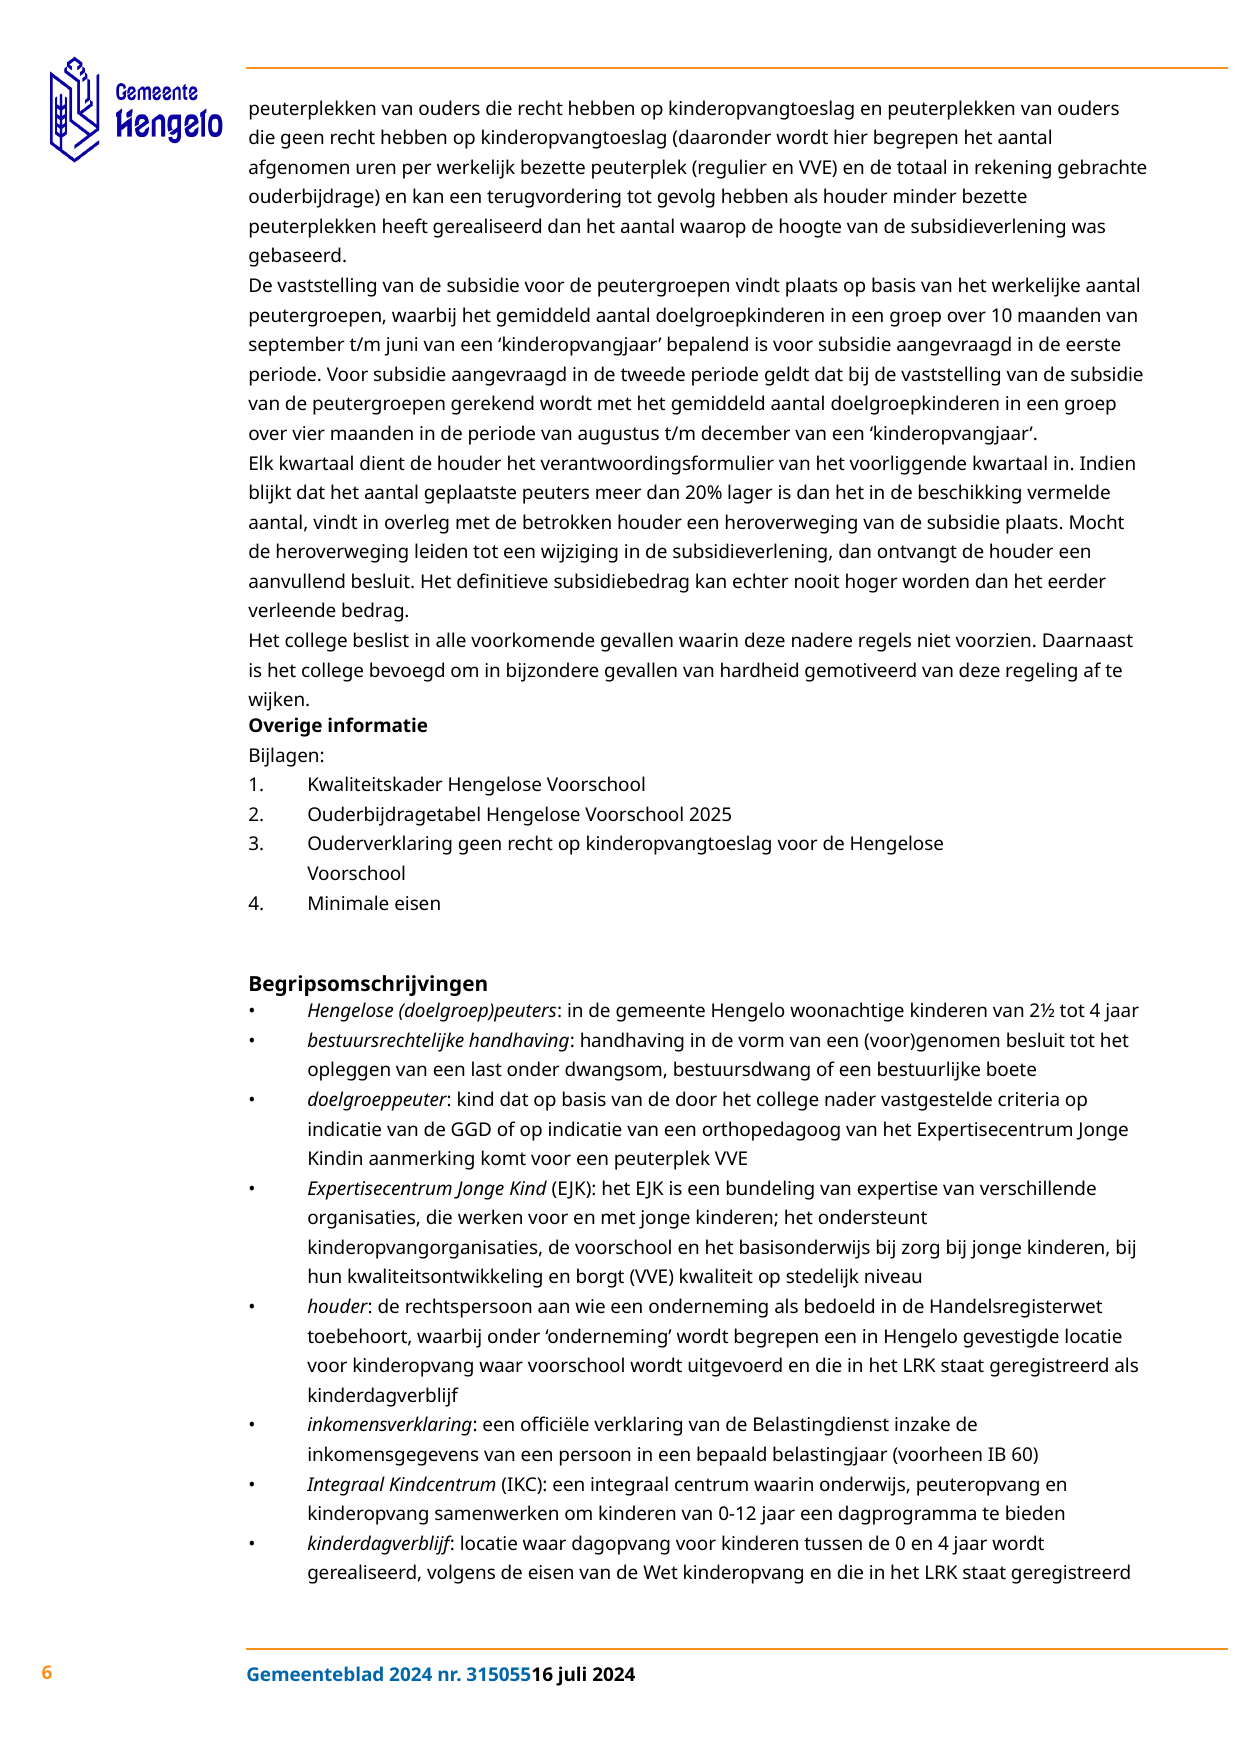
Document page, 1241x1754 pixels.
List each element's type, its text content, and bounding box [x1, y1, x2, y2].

text Begripsomschrijvingen [248, 969, 1152, 997]
table_cell peuterplekken van ouders die recht hebben op kinderopvangtoeslag en peuterplekken van ouders die geen recht hebben op kinderopvangtoeslag (daaronder wordt hier begrepen het aantal afgenomen uren per werkelijk bezette peuterplek (regulier en VVE) en de totaal in rekening gebrachte ouderbijdrage) en kan een terugvordering tot gevolg hebben als houder minder bezette peuterplekken heeft gerealiseerd dan het aantal waarop de hoogte van de subsidieverlening was gebaseerd. De vaststelling van de subsidie voor de peutergroepen vindt plaats op basis van het werkelijke aantal peutergroepen, waarbij het gemiddeld aantal doelgroepkinderen in een groep over 10 maanden van september t/m juni van een ‘kinderopvangjaar’ bepalend is voor subsidie aangevraagd in de eerste periode. Voor subsidie aangevraagd in de tweede periode geldt dat bij de vaststelling van de subsidie van de peutergroepen gerekend wordt met het gemiddeld aantal doelgroepkinderen in een groep over vier maanden in de periode van augustus t/m december van een ‘kinderopvangjaar’. Elk kwartaal dient de houder het verantwoordingsformulier van het voorliggende kwartaal in. Indien blijkt dat het aantal geplaatste peuters meer dan 20% lager is dan het in de beschikking vermelde aantal, vindt in overleg met de betrokken houder een heroverweging van de subsidie plaats. Mocht de heroverweging leiden tot een wijziging in de subsidieverlening, dan ontvangt de houder een aanvullend besluit. Het definitieve subsidiebedrag kan echter nooit hoger worden dan het eerder verleende bedrag. Het college beslist in alle voorkomende gevallen waarin deze nadere regels niet voorzien. Daarnaast is het college bevoegd om in bijzondere gevallen van hardheid gemotiveerd van deze regeling af te wijken. [248, 95, 1152, 712]
list bestuursrechtelijke handhaving: handhaving in de vorm van een (voor)genomen besluit tot het opleggen van een last onder dwangsom, bestuursdwang of een bestuurlijke boete [248, 1027, 1152, 1082]
picture [41, 47, 231, 172]
list Expertisecentrum Jonge Kind (EJK): het EJK is een bundeling van expertise van verschillende organisaties, die werken voor en met jonge kinderen; het ondersteunt kinderopvangorganisaties, de voorschool en het basisonderwijs bij zorg bij jonge kinderen, bij hun kwaliteitsontwikkeling en borgt (VVE) kwaliteit op stedelijk niveau [248, 1175, 1152, 1289]
list houder: de rechtspersoon aan wie een onderneming als bedoeld in de Handelsregisterwet toebehoort, waarbij onder ‘onderneming’ wordt begrepen een in Hengelo gevestigde locatie voor kinderopvang waar voorschool wordt uitgevoerd en die in het LRK staat geregistreerd als kinderdagverblijf [248, 1293, 1152, 1408]
list Hengelose (doelgroep)peuters: in de gemeente Hengelo woonachtige kinderen van 2½ tot 4 jaar [248, 997, 1152, 1023]
list Integraal Kindcentrum (IKC): een integraal centrum waarin onderwijs, peuteropvang en kinderopvang samenwerken om kinderen van 0-12 jaar een dagprogramma te bieden [248, 1471, 1152, 1526]
table_cell Overige informatie Bijlagen: Kwaliteitskader Hengelose Voorschool Ouderbijdragetabel Hengelose Voorschool 2025 Ouderverklaring geen recht op kinderopvangtoeslag voor de Hengelose Voorschool Minimale eisen [248, 712, 971, 915]
list kinderdagverblijf: locatie waar dagopvang voor kinderen tussen de 0 en 4 jaar wordt gerealiseerd, volgens de eisen van de Wet kinderopvang en die in het LRK staat geregistreerd [248, 1530, 1152, 1585]
list inkomensverklaring: een officiële verklaring van de Belastingdienst inzake de inkomensgegevens van een persoon in een bepaald belastingjaar (voorheen IB 60) [248, 1412, 1152, 1467]
list doelgroeppeuter: kind dat op basis van de door het college nader vastgestelde criteria op indicatie van de GGD of op indicatie van een orthopedagoog van het Expertisecentrum Jonge Kindin aanmerking komt voor een peuterplek VVE [248, 1086, 1152, 1171]
